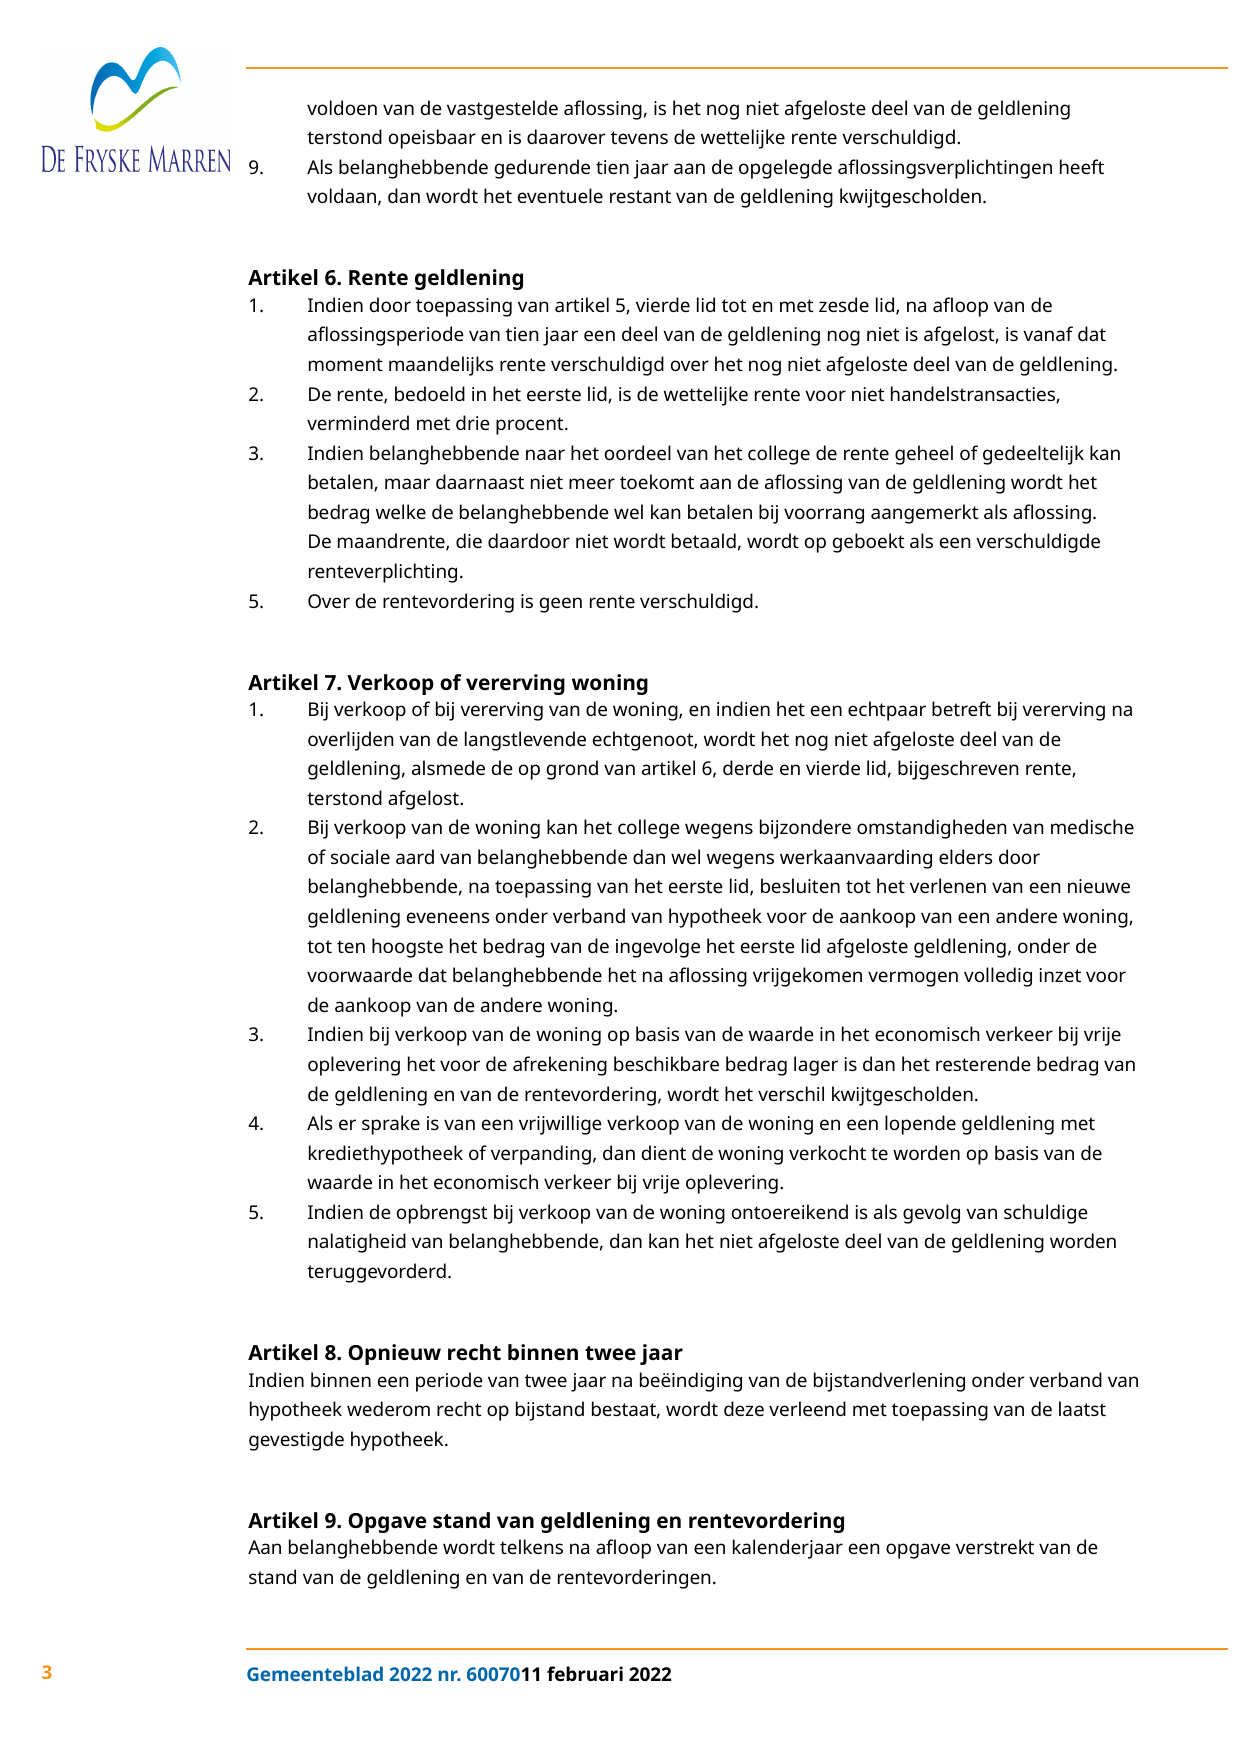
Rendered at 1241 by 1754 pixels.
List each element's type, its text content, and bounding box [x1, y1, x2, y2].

list Als er sprake is van een vrijwillige verkoop van de woning en een lopende geldlening met krediethypotheek of verpanding, dan dient de woning verkocht te worden op basis van de waarde in het economisch verkeer bij vrije oplevering. [248, 1110, 1152, 1195]
list voldoen van de vastgestelde aflossing, is het nog niet afgeloste deel van de geldlening terstond opeisbaar en is daarover tevens de wettelijke rente verschuldigd. [248, 95, 1152, 150]
text Artikel 8. Opnieuw recht binnen twee jaar [248, 1338, 1152, 1367]
list Bij verkoop van de woning kan het college wegens bijzondere omstandigheden van medische of sociale aard van belanghebbende dan wel wegens werkaanvaarding elders door belanghebbende, na toepassing van het eerste lid, besluiten tot het verlenen van een nieuwe geldlening eveneens onder verband van hypotheek voor de aankoop van een andere woning, tot ten hoogste het bedrag van de ingevolge het eerste lid afgeloste geldlening, onder de voorwaarde dat belanghebbende het na aflossing vrijgekomen vermogen volledig inzet voor de aankoop van de andere woning. [248, 814, 1152, 1018]
list De maandrente, die daardoor niet wordt betaald, wordt op geboekt als een verschuldigde renteverplichting. [248, 529, 1152, 584]
list Als belanghebbende gedurende tien jaar aan de opgelegde aflossingsverplichtingen heeft voldaan, dan wordt het eventuele restant van de geldlening kwijtgescholden. [248, 154, 1152, 209]
list Indien de opbrengst bij verkoop van de woning ontoereikend is als gevolg van schuldige nalatigheid van belanghebbende, dan kan het niet afgeloste deel van de geldlening worden teruggevorderd. [248, 1199, 1152, 1284]
text Indien binnen een periode van twee jaar na beëindiging van de bijstandverlening onder verband van hypotheek wederom recht op bijstand bestaat, wordt deze verleend met toepassing van de laatst gevestigde hypotheek. [248, 1367, 1152, 1452]
text Aan belanghebbende wordt telkens na afloop van een kalenderjaar een opgave verstrekt van de stand van de geldlening en van de rentevorderingen. [248, 1534, 1152, 1590]
list De rente, bedoeld in het eerste lid, is de wettelijke rente voor niet handelstransacties, verminderd met drie procent. [248, 381, 1152, 436]
text Artikel 7. Verkoop of vererving woning [248, 668, 1152, 696]
list Over de rentevordering is geen rente verschuldigd. [248, 588, 1152, 613]
text Artikel 9. Opgave stand van geldlening en rentevordering [248, 1506, 1152, 1534]
list Bij verkoop of bij vererving van de woning, en indien het een echtpaar betreft bij vererving na overlijden van de langstlevende echtgenoot, wordt het nog niet afgeloste deel van de geldlening, alsmede de op grond van artikel 6, derde en vierde lid, bijgeschreven rente, terstond afgelost. [248, 696, 1152, 811]
list Indien belanghebbende naar het oordeel van het college de rente geheel of gedeeltelijk kan betalen, maar daarnaast niet meer toekomt aan de aflossing van de geldlening wordt het bedrag welke de belanghebbende wel kan betalen bij voorrang aangemerkt als aflossing. [248, 440, 1152, 525]
list Indien bij verkoop van de woning op basis van de waarde in het economisch verkeer bij vrije oplevering het voor de afrekening beschikbare bedrag lager is dan het resterende bedrag van de geldlening en van de rentevordering, wordt het verschil kwijtgescholden. [248, 1022, 1152, 1107]
list Indien door toepassing van artikel 5, vierde lid tot en met zesde lid, na afloop van de aflossingsperiode van tien jaar een deel van de geldlening nog niet is afgelost, is vanaf dat moment maandelijks rente verschuldigd over het nog niet afgeloste deel van de geldlening. [248, 292, 1152, 377]
text Artikel 6. Rente geldlening [248, 263, 1152, 292]
picture [41, 47, 231, 172]
